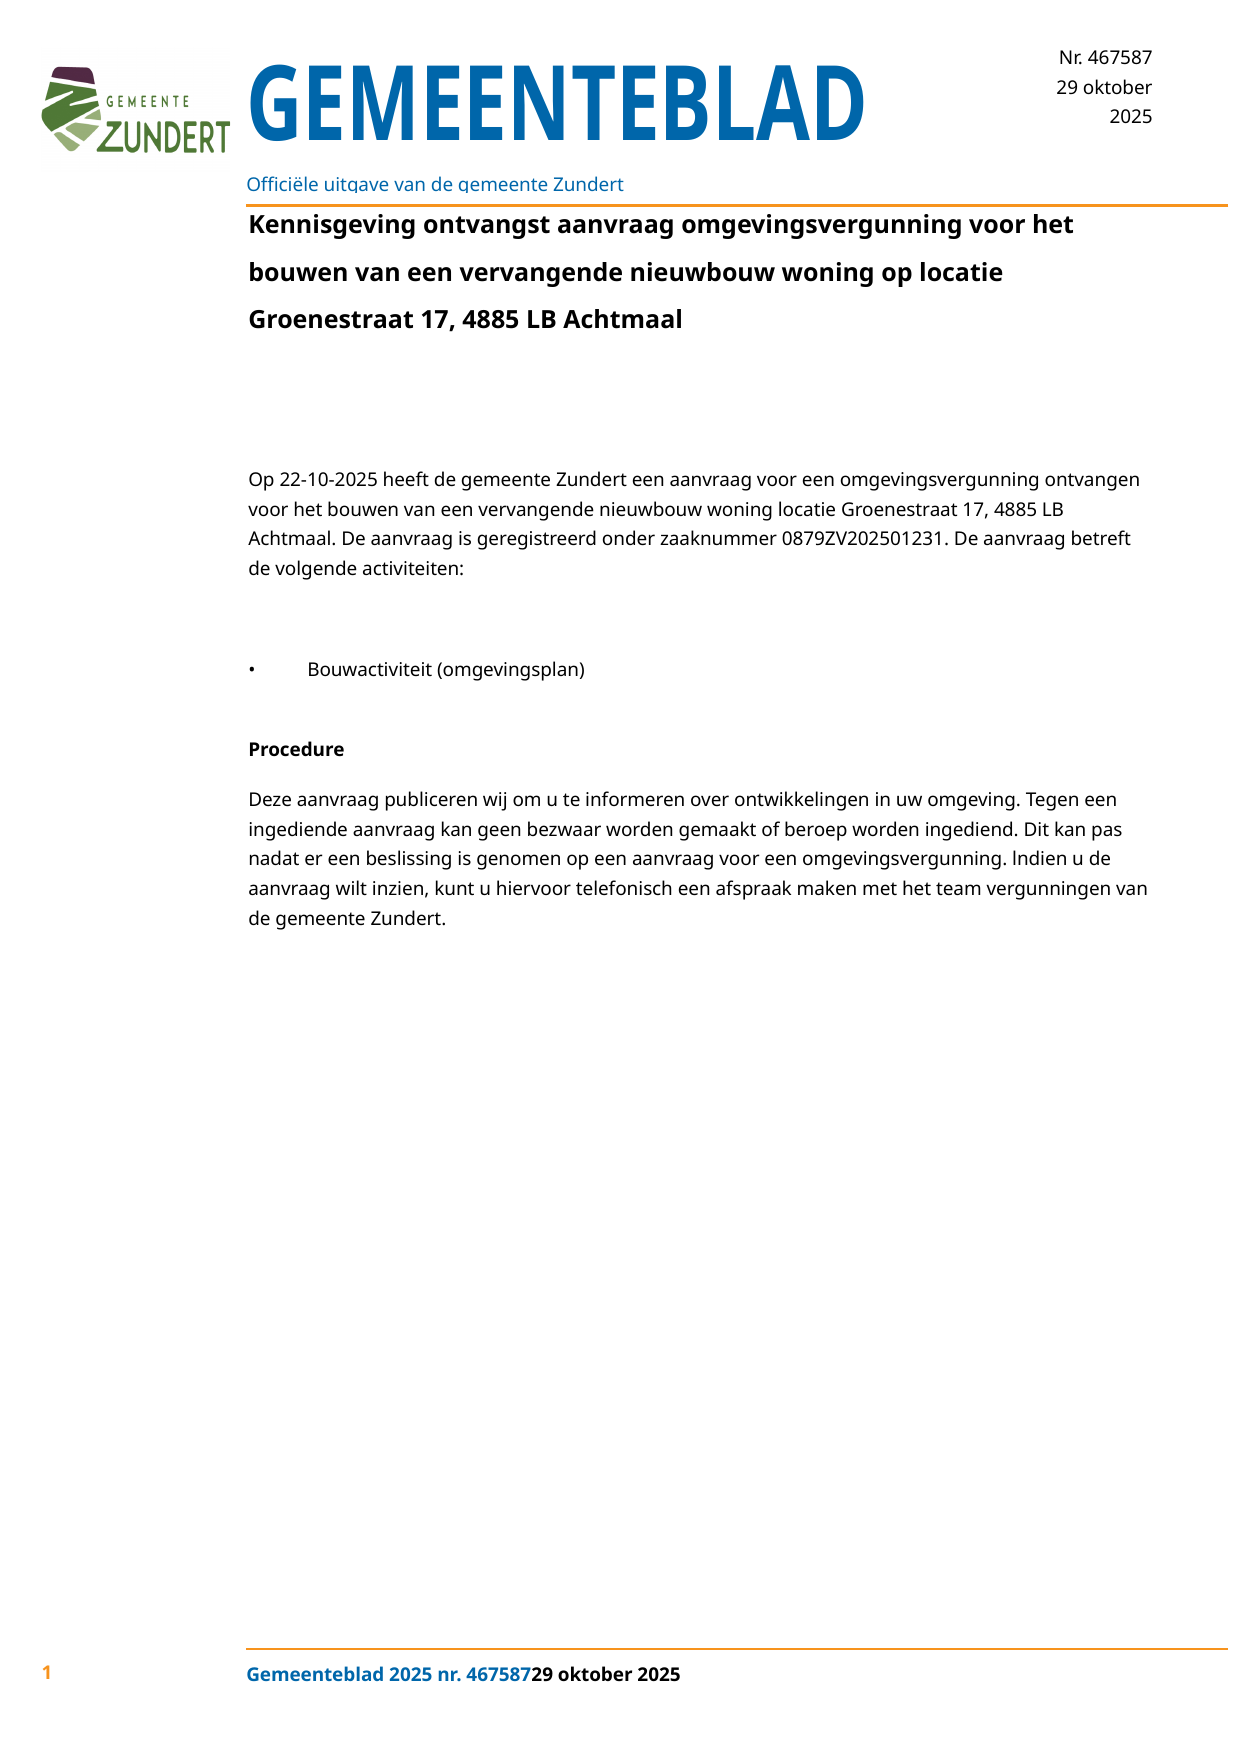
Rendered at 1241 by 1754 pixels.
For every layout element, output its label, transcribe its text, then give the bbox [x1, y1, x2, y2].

list Bouwactiviteit (omgevingsplan) [248, 656, 1152, 682]
text Procedure [248, 736, 1152, 762]
text Kennisgeving ontvangst aanvraag omgevingsvergunning voor het bouwen van een vervangende nieuwbouw woning op locatie Groenestraat 17, 4885 LB Achtmaal [248, 207, 1152, 336]
text Op 22-10-2025 heeft de gemeente Zundert een aanvraag voor een omgevingsvergunning ontvangen voor het bouwen van een vervangende nieuwbouw woning locatie Groenestraat 17, 4885 LB Achtmaal. De aanvraag is geregistreerd onder zaaknummer 0879ZV202501231. De aanvraag betreft de volgende activiteiten: [248, 466, 1152, 581]
text Deze aanvraag publiceren wij om u te informeren over ontwikkelingen in uw omgeving. Tegen een ingediende aanvraag kan geen bezwaar worden gemaakt of beroep worden ingediend. Dit kan pas nadat er een beslissing is genomen op een aanvraag voor een omgevingsvergunning. lndien u de aanvraag wilt inzien, kunt u hiervoor telefonisch een afspraak maken met het team vergunningen van de gemeente Zundert. [248, 786, 1152, 930]
picture [41, 47, 231, 172]
